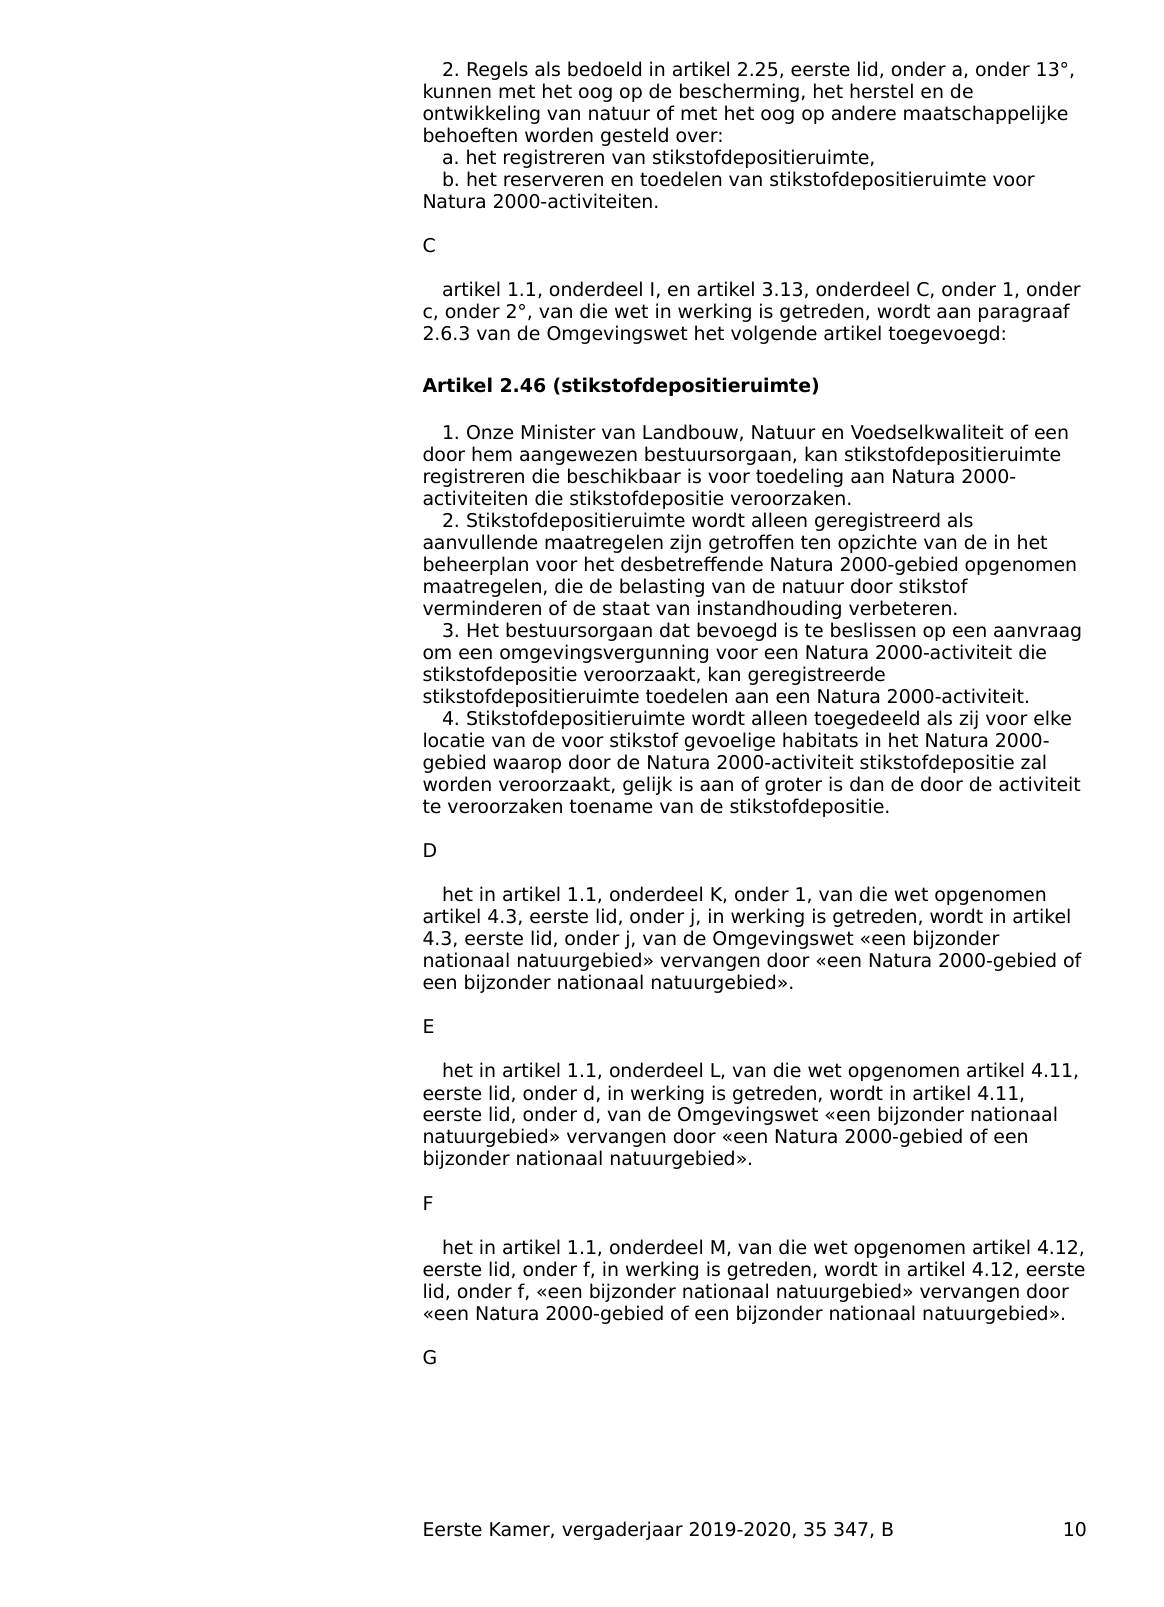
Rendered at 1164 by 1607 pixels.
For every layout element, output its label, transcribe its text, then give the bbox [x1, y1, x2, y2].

text C [422, 235, 1087, 257]
text D [422, 840, 1087, 862]
text b. het reserveren en toedelen van stikstofdepositieruimte voor Natura 2000-activiteiten. [422, 169, 1087, 213]
text het in artikel 1.1, onderdeel L, van die wet opgenomen artikel 4.11, eerste lid, onder d, in werking is getreden, wordt in artikel 4.11, eerste lid, onder d, van de Omgevingswet «een bijzonder nationaal natuurgebied» vervangen door «een Natura 2000-gebied of een bijzonder nationaal natuurgebied». [422, 1060, 1087, 1170]
text het in artikel 1.1, onderdeel K, onder 1, van die wet opgenomen artikel 4.3, eerste lid, onder j, in werking is getreden, wordt in artikel 4.3, eerste lid, onder j, van de Omgevingswet «een bijzonder nationaal natuurgebied» vervangen door «een Natura 2000-gebied of een bijzonder nationaal natuurgebied». [422, 884, 1087, 994]
text 3. Het bestuursorgaan dat bevoegd is te beslissen op een aanvraag om een omgevingsvergunning voor een Natura 2000-activiteit die stikstofdepositie veroorzaakt, kan geregistreerde stikstofdepositieruimte toedelen aan een Natura 2000-activiteit. [422, 620, 1087, 708]
text 4. Stikstofdepositieruimte wordt alleen toegedeeld als zij voor elke locatie van de voor stikstof gevoelige habitats in het Natura 2000-gebied waarop door de Natura 2000-activiteit stikstofdepositie zal worden veroorzaakt, gelijk is aan of groter is dan de door de activiteit te veroorzaken toename van de stikstofdepositie. [422, 708, 1087, 818]
text 2. Stikstofdepositieruimte wordt alleen geregistreerd als aanvullende maatregelen zijn getroffen ten opzichte van de in het beheerplan voor het desbetreffende Natura 2000-gebied opgenomen maatregelen, die de belasting van de natuur door stikstof verminderen of de staat van instandhouding verbeteren. [422, 510, 1087, 620]
text a. het registreren van stikstofdepositieruimte, [422, 147, 1087, 169]
text F [422, 1192, 1087, 1214]
text het in artikel 1.1, onderdeel M, van die wet opgenomen artikel 4.12, eerste lid, onder f, in werking is getreden, wordt in artikel 4.12, eerste lid, onder f, «een bijzonder nationaal natuurgebied» vervangen door «een Natura 2000-gebied of een bijzonder nationaal natuurgebied». [422, 1237, 1087, 1324]
text G [422, 1347, 1087, 1369]
text artikel 1.1, onderdeel I, en artikel 3.13, onderdeel C, onder 1, onder c, onder 2°, van die wet in werking is getreden, wordt aan paragraaf 2.6.3 van de Omgevingswet het volgende artikel toegevoegd: [422, 279, 1087, 345]
subtitle Artikel 2.46 (stikstofdepositieruimte) [422, 375, 1087, 397]
text 1. Onze Minister van Landbouw, Natuur en Voedselkwaliteit of een door hem aangewezen bestuursorgaan, kan stikstofdepositieruimte registreren die beschikbaar is voor toedeling aan Natura 2000-activiteiten die stikstofdepositie veroorzaken. [422, 422, 1087, 510]
text 2. Regels als bedoeld in artikel 2.25, eerste lid, onder a, onder 13°, kunnen met het oog op de bescherming, het herstel en de ontwikkeling van natuur of met het oog op andere maatschappelijke behoeften worden gesteld over: [422, 59, 1087, 147]
text E [422, 1016, 1087, 1038]
